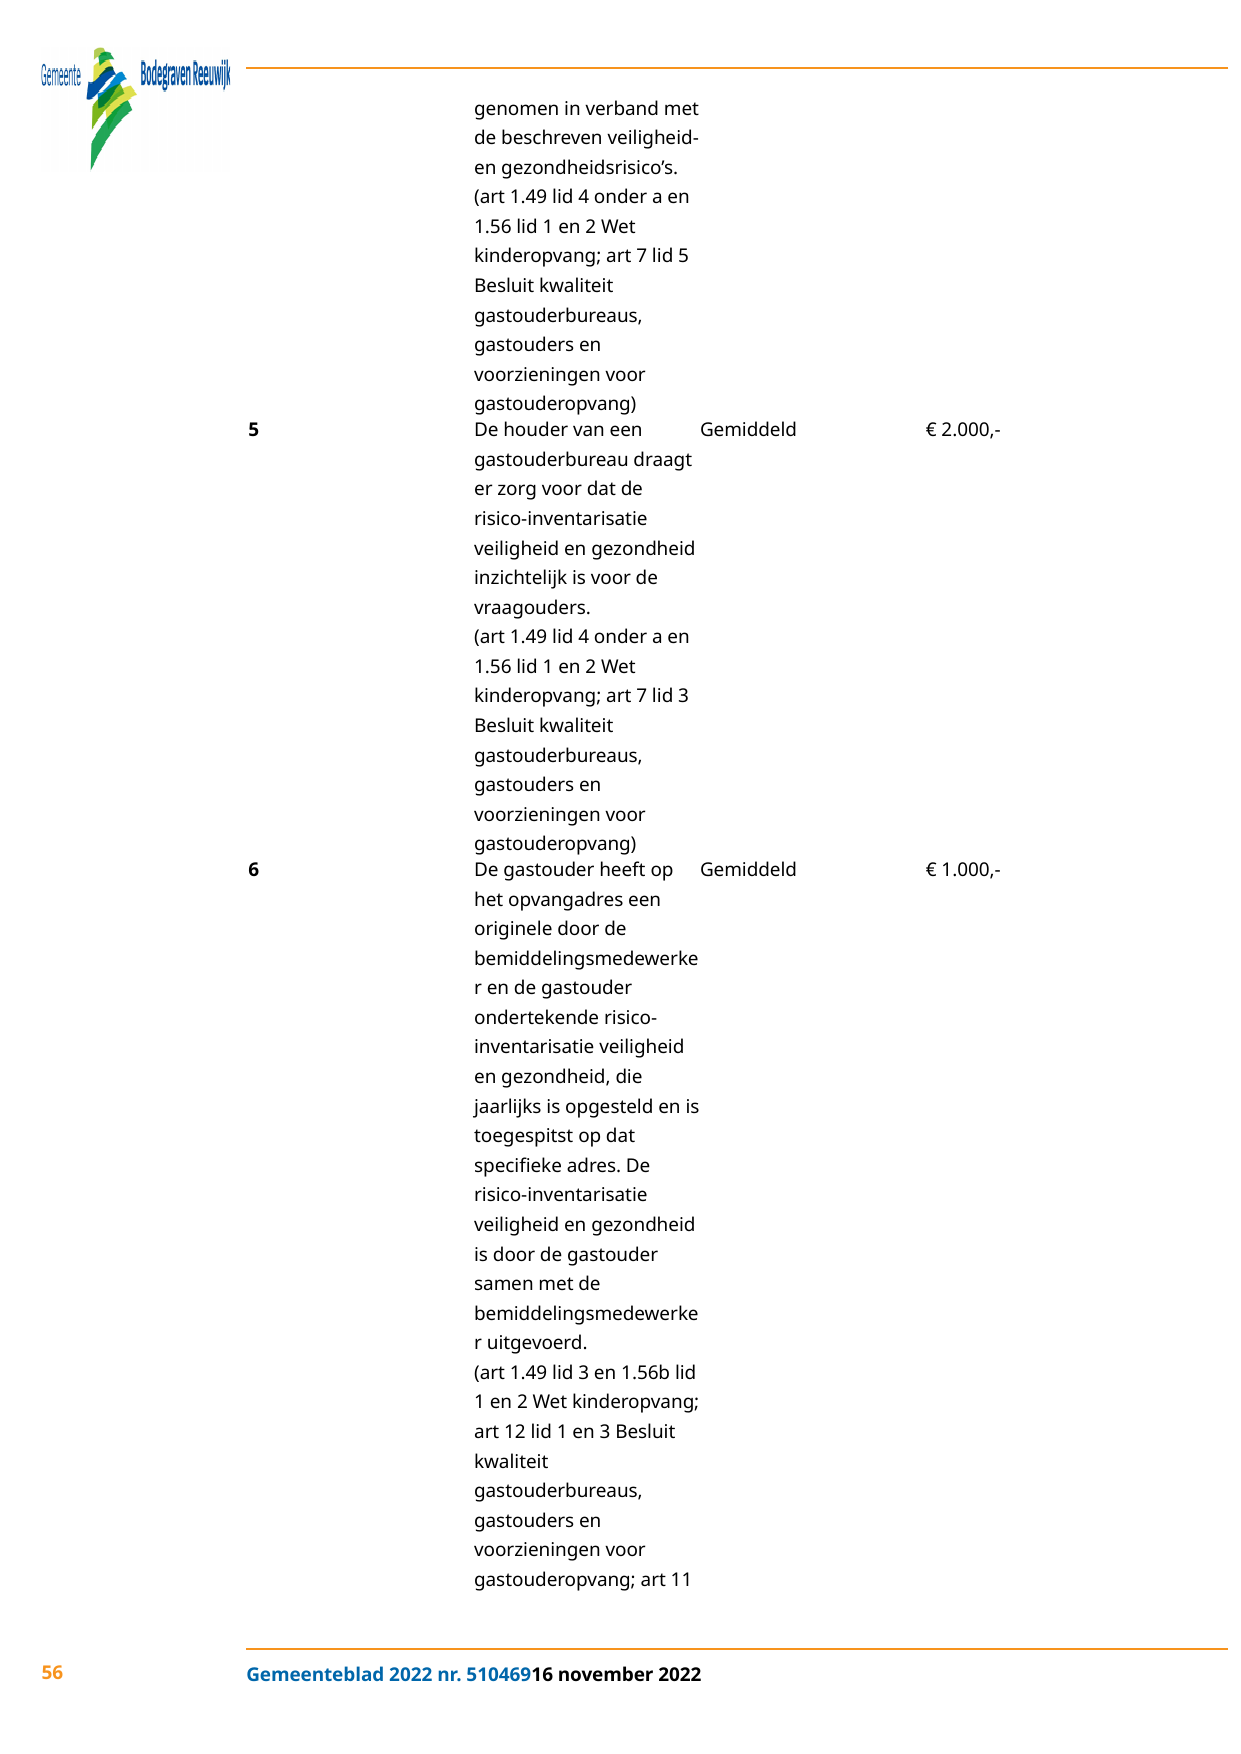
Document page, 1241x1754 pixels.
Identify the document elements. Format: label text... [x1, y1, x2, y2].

table_cell genomen in verband met de beschreven veiligheid- en gezondheidsrisico’s. (art 1.49 lid 4 onder a en 1.56 lid 1 en 2 Wet kinderopvang; art 7 lid 5 Besluit kwaliteit gastouderbureaus, gastouders en voorzieningen voor gastouderopvang) [474, 95, 700, 416]
picture [41, 47, 231, 172]
table_cell Gemiddeld [700, 856, 926, 1592]
table_cell De gastouder heeft op het opvangadres een originele door de bemiddelingsmedewerker en de gastouder ondertekende risico-inventarisatie veiligheid en gezondheid, die jaarlijks is opgesteld en is toegespitst op dat specifieke adres. De risico-inventarisatie veiligheid en gezondheid is door de gastouder samen met de bemiddelingsmedewerker uitgevoerd. (art 1.49 lid 3 en 1.56b lid 1 en 2 Wet kinderopvang; art 12 lid 1 en 3 Besluit kwaliteit gastouderbureaus, gastouders en voorzieningen voor gastouderopvang; art 11 [474, 856, 700, 1592]
table_cell [926, 95, 1152, 416]
table_cell [248, 95, 474, 416]
table_cell 5 [248, 416, 474, 856]
table_cell [700, 95, 926, 416]
table_cell 6 [248, 856, 474, 1592]
table_cell € 2.000,- [926, 416, 1152, 856]
table_cell Gemiddeld [700, 416, 926, 856]
table_cell De houder van een gastouderbureau draagt er zorg voor dat de risico-inventarisatie veiligheid en gezondheid inzichtelijk is voor de vraagouders. (art 1.49 lid 4 onder a en 1.56 lid 1 en 2 Wet kinderopvang; art 7 lid 3 Besluit kwaliteit gastouderbureaus, gastouders en voorzieningen voor gastouderopvang) [474, 416, 700, 856]
table_cell € 1.000,- [926, 856, 1152, 1592]
